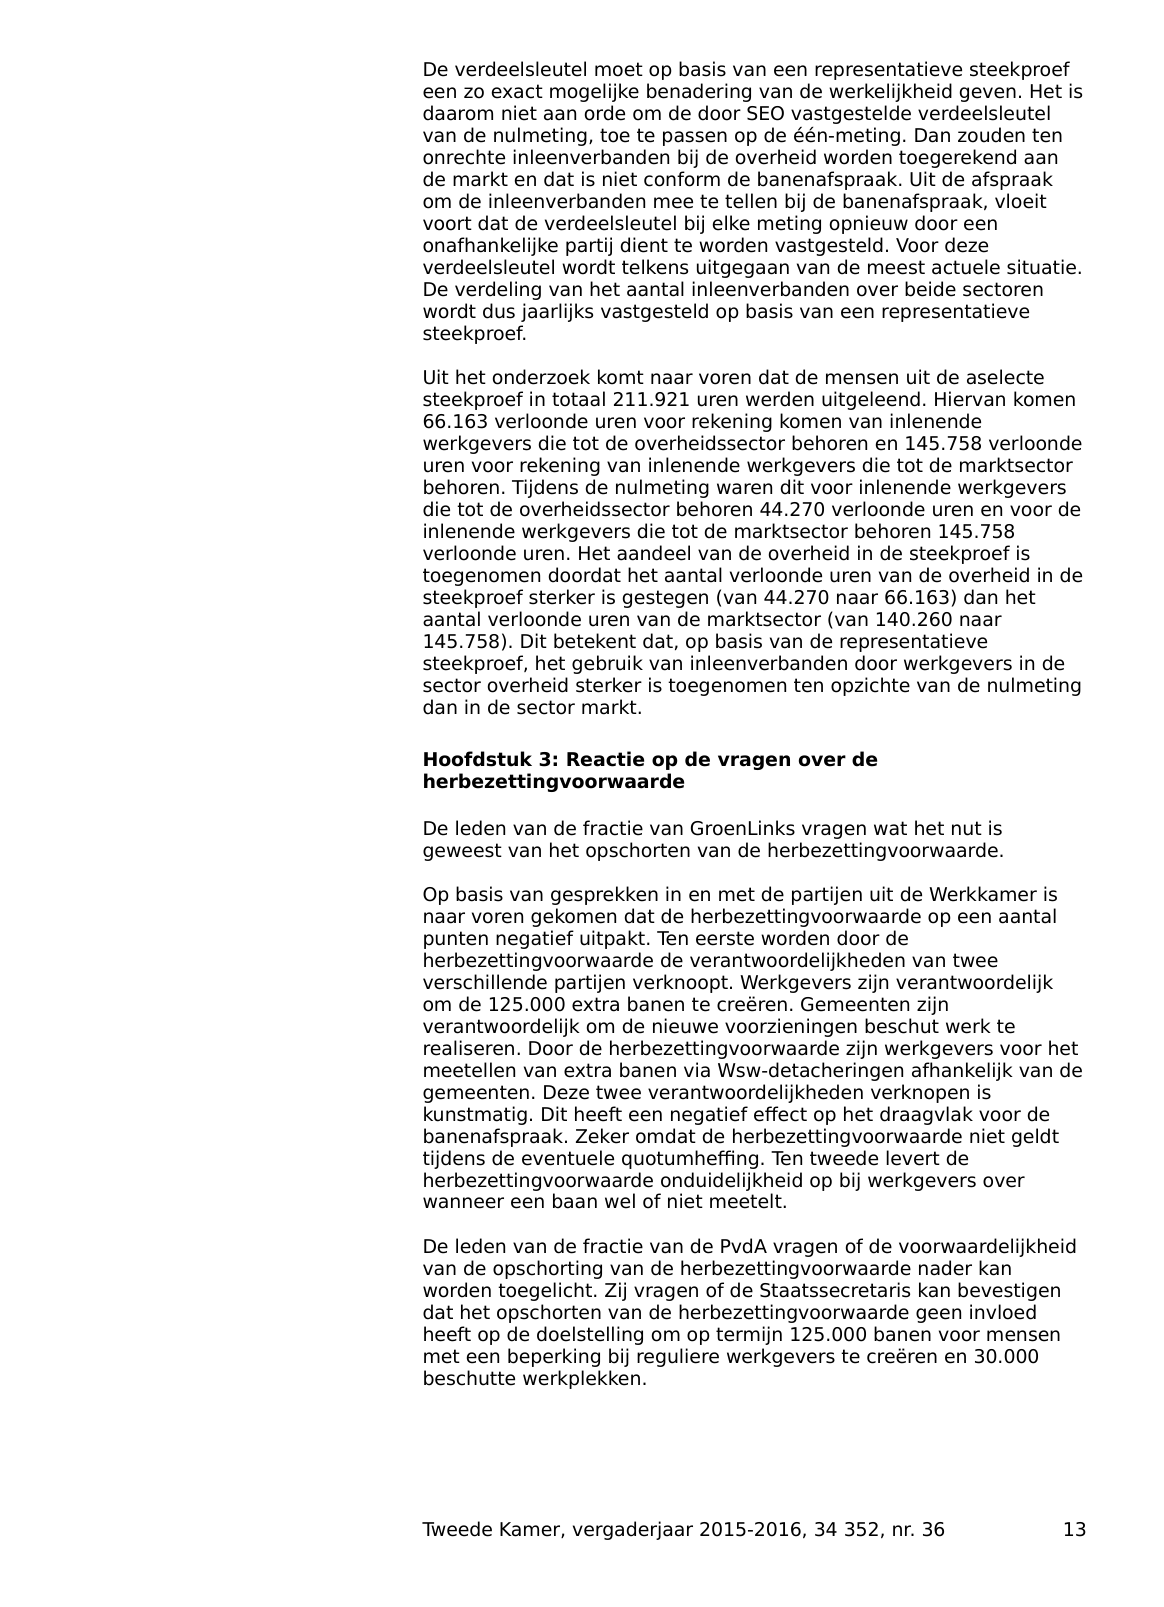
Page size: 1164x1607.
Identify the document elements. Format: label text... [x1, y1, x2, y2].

text De leden van de fractie van GroenLinks vragen wat het nut is geweest van het opschorten van de herbezettingvoorwaarde. [422, 818, 1087, 862]
text Op basis van gesprekken in en met de partijen uit de Werkkamer is naar voren gekomen dat de herbezettingvoorwaarde op een aantal punten negatief uitpakt. Ten eerste worden door de herbezettingvoorwaarde de verantwoordelijkheden van twee verschillende partijen verknoopt. Werkgevers zijn verantwoordelijk om de 125.000 extra banen te creëren. Gemeenten zijn verantwoordelijk om de nieuwe voorzieningen beschut werk te realiseren. Door de herbezettingvoorwaarde zijn werkgevers voor het meetellen van extra banen via Wsw-detacheringen afhankelijk van de gemeenten. Deze twee verantwoordelijkheden verknopen is kunstmatig. Dit heeft een negatief effect op het draagvlak voor de banenafspraak. Zeker omdat de herbezettingvoorwaarde niet geldt tijdens de eventuele quotumheffing. Ten tweede levert de herbezettingvoorwaarde onduidelijkheid op bij werkgevers over wanneer een baan wel of niet meetelt. [422, 884, 1087, 1213]
text De leden van de fractie van de PvdA vragen of de voorwaardelijkheid van de opschorting van de herbezettingvoorwaarde nader kan worden toegelicht. Zij vragen of de Staatssecretaris kan bevestigen dat het opschorten van de herbezettingvoorwaarde geen invloed heeft op de doelstelling om op termijn 125.000 banen voor mensen met een beperking bij reguliere werkgevers te creëren en 30.000 beschutte werkplekken. [422, 1236, 1087, 1389]
subtitle Hoofdstuk 3: Reactie op de vragen over de herbezettingvoorwaarde [422, 749, 1087, 793]
text Uit het onderzoek komt naar voren dat de mensen uit de aselecte steekproef in totaal 211.921 uren werden uitgeleend. Hiervan komen 66.163 verloonde uren voor rekening komen van inlenende werkgevers die tot de overheidssector behoren en 145.758 verloonde uren voor rekening van inlenende werkgevers die tot de marktsector behoren. Tijdens de nulmeting waren dit voor inlenende werkgevers die tot de overheidssector behoren 44.270 verloonde uren en voor de inlenende werkgevers die tot de marktsector behoren 145.758 verloonde uren. Het aandeel van de overheid in de steekproef is toegenomen doordat het aantal verloonde uren van de overheid in de steekproef sterker is gestegen (van 44.270 naar 66.163) dan het aantal verloonde uren van de marktsector (van 140.260 naar 145.758). Dit betekent dat, op basis van de representatieve steekproef, het gebruik van inleenverbanden door werkgevers in de sector overheid sterker is toegenomen ten opzichte van de nulmeting dan in de sector markt. [422, 367, 1087, 719]
text De verdeelsleutel moet op basis van een representatieve steekproef een zo exact mogelijke benadering van de werkelijkheid geven. Het is daarom niet aan orde om de door SEO vastgestelde verdeelsleutel van de nulmeting, toe te passen op de één-meting. Dan zouden ten onrechte inleenverbanden bij de overheid worden toegerekend aan de markt en dat is niet conform de banenafspraak. Uit de afspraak om de inleenverbanden mee te tellen bij de banenafspraak, vloeit voort dat de verdeelsleutel bij elke meting opnieuw door een onafhankelijke partij dient te worden vastgesteld. Voor deze verdeelsleutel wordt telkens uitgegaan van de meest actuele situatie. De verdeling van het aantal inleenverbanden over beide sectoren wordt dus jaarlijks vastgesteld op basis van een representatieve steekproef. [422, 59, 1087, 345]
